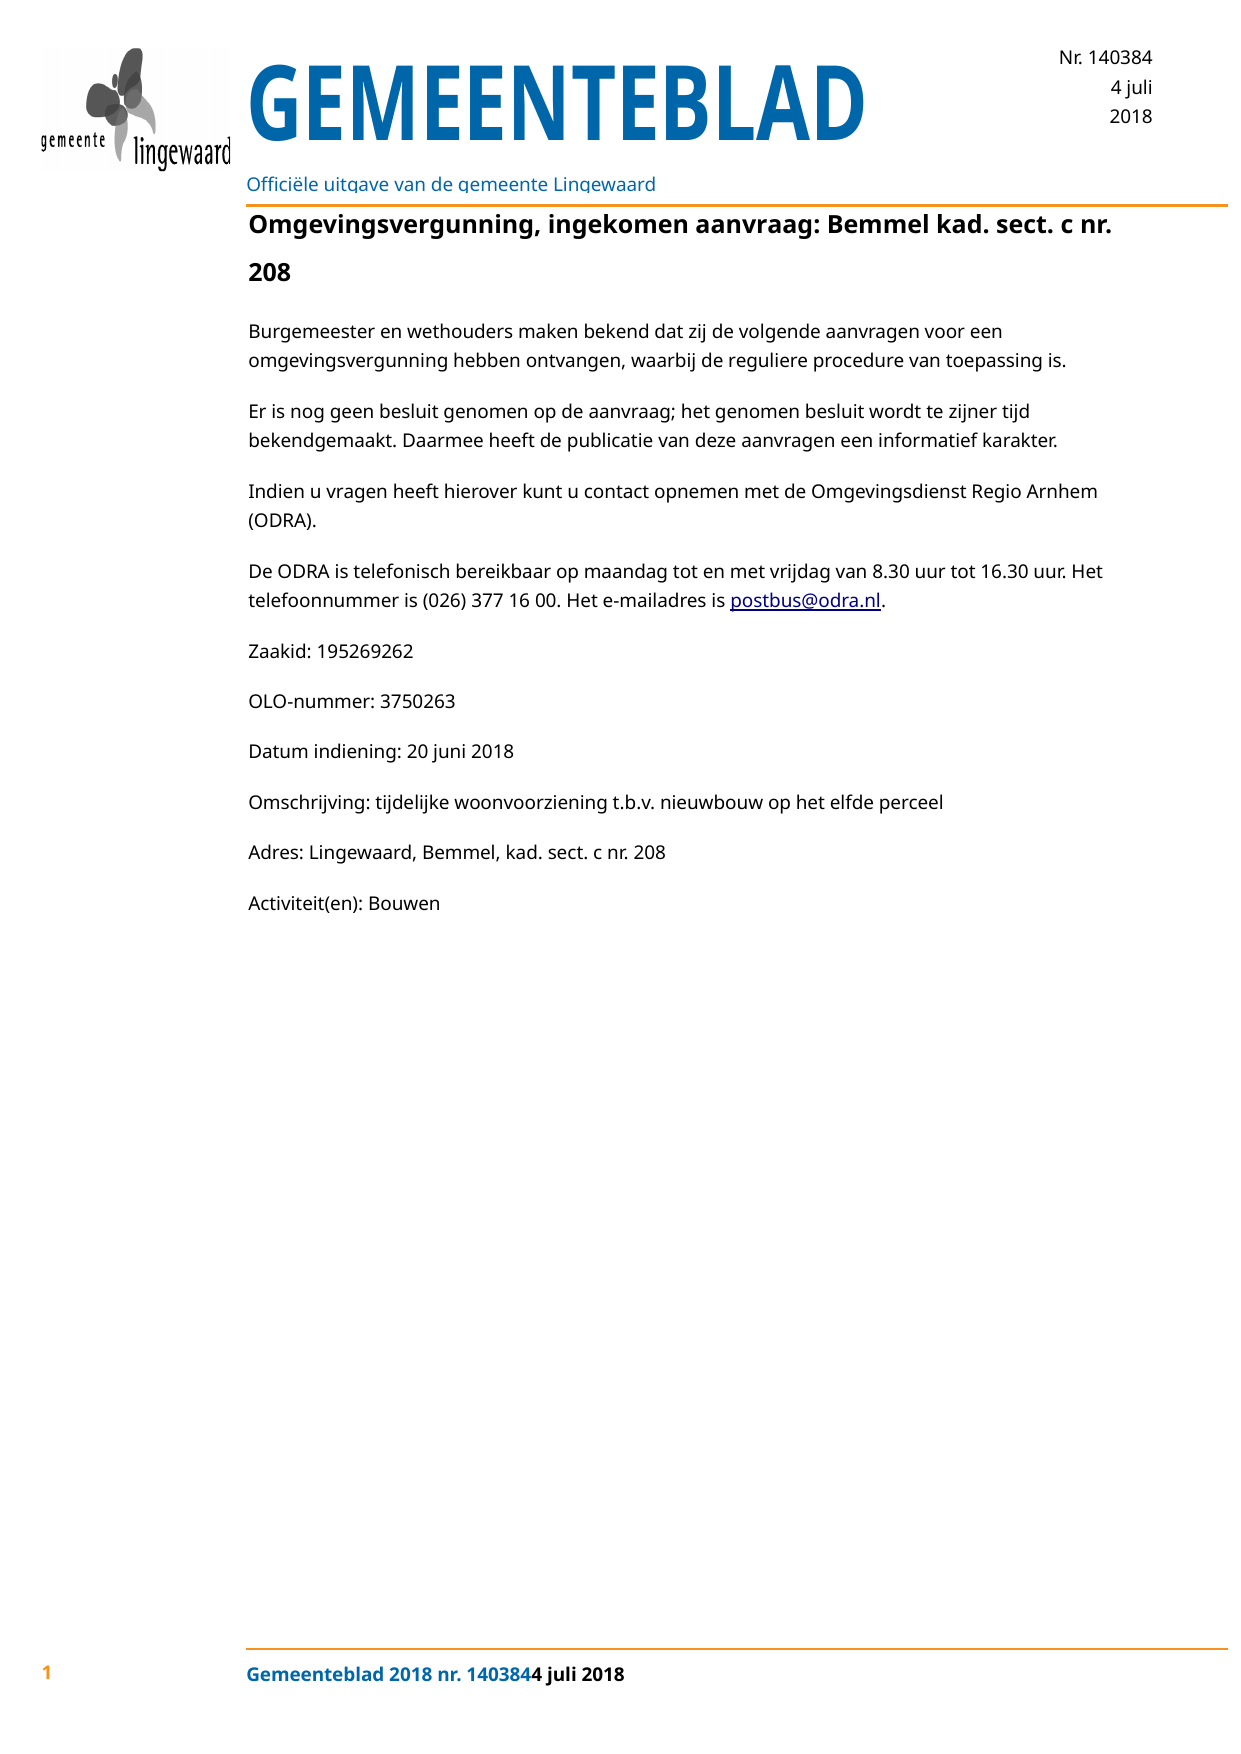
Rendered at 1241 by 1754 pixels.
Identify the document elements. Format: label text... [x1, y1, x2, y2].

text Activiteit(en): Bouwen [248, 890, 1152, 916]
text OLO-nummer: 3750263 [248, 688, 1152, 714]
text De ODRA is telefonisch bereikbaar op maandag tot en met vrijdag van 8.30 uur tot 16.30 uur. Het telefoonnummer is (026) 377 16 00. Het e-mailadres is postbus@odra.nl. [248, 558, 1152, 613]
text Burgemeester en wethouders maken bekend dat zij de volgende aanvragen voor een omgevingsvergunning hebben ontvangen, waarbij de reguliere procedure van toepassing is. [248, 318, 1152, 373]
text Datum indiening: 20 juni 2018 [248, 739, 1152, 764]
picture [41, 47, 231, 172]
text Omgevingsvergunning, ingekomen aanvraag: Bemmel kad. sect. c nr. 208 [248, 207, 1152, 288]
text Omschrijving: tijdelijke woonvoorziening t.b.v. nieuwbouw op het elfde perceel [248, 789, 1152, 815]
text Indien u vragen heeft hierover kunt u contact opnemen met de Omgevingsdienst Regio Arnhem (ODRA). [248, 478, 1152, 533]
text Adres: Lingewaard, Bemmel, kad. sect. c nr. 208 [248, 839, 1152, 865]
text Zaakid: 195269262 [248, 638, 1152, 664]
text Er is nog geen besluit genomen op de aanvraag; het genomen besluit wordt te zijner tijd bekendgemaakt. Daarmee heeft de publicatie van deze aanvragen een informatief karakter. [248, 398, 1152, 453]
